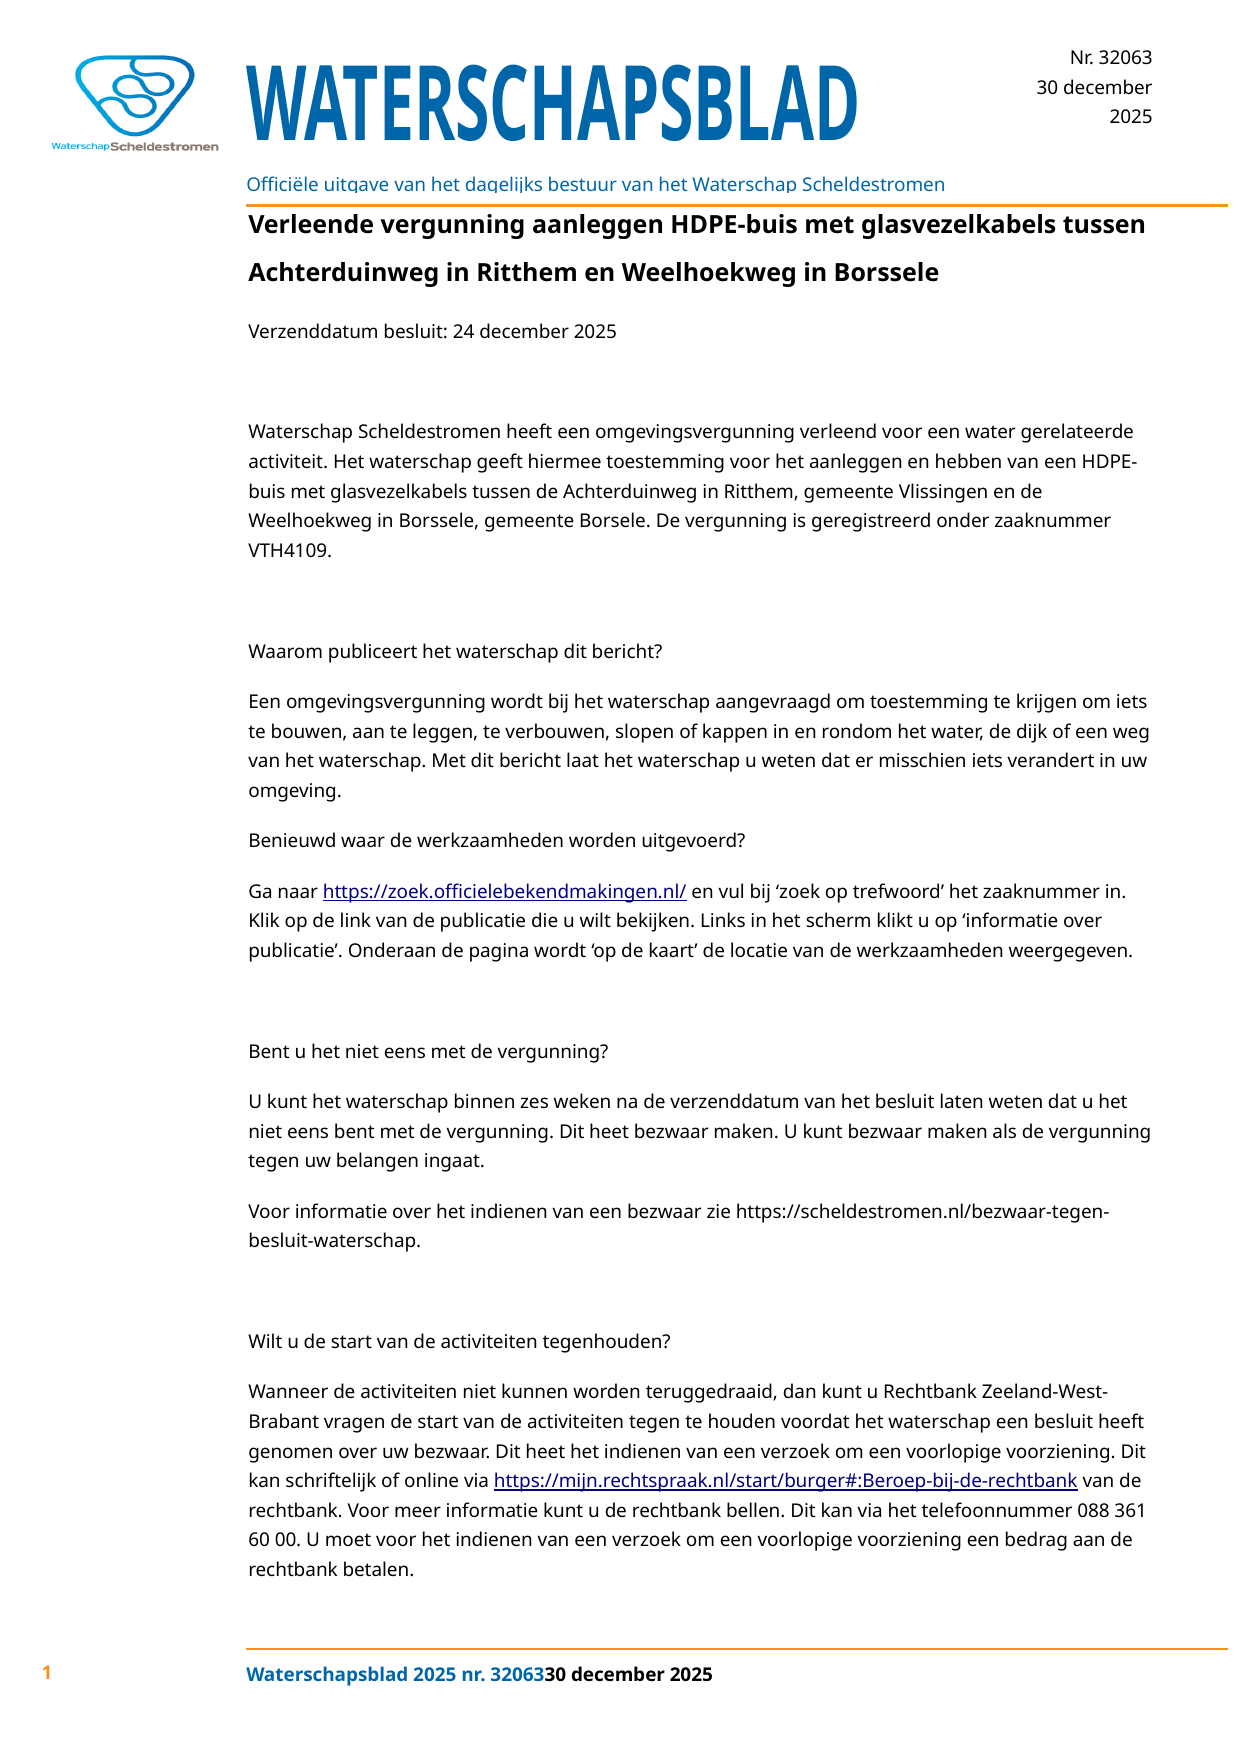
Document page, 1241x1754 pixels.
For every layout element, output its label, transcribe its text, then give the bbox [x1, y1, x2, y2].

text Verzenddatum besluit: 24 december 2025 [248, 318, 1152, 344]
text Ga naar https://zoek.officielebekendmakingen.nl/ en vul bij ‘zoek op trefwoord’ het zaaknummer in. Klik op de link van de publicatie die u wilt bekijken. Links in het scherm klikt u op ‘informatie over publicatie’. Onderaan de pagina wordt ‘op de kaart’ de locatie van de werkzaamheden weergegeven. [248, 878, 1152, 963]
text U kunt het waterschap binnen zes weken na de verzenddatum van het besluit laten weten dat u het niet eens bent met de vergunning. Dit heet bezwaar maken. U kunt bezwaar maken als de vergunning tegen uw belangen ingaat. [248, 1088, 1152, 1173]
text Verleende vergunning aanleggen HDPE-buis met glasvezelkabels tussen Achterduinweg in Ritthem en Weelhoekweg in Borssele [248, 207, 1152, 288]
picture [41, 47, 231, 172]
text Voor informatie over het indienen van een bezwaar zie https://scheldestromen.nl/bezwaar-tegen-besluit-waterschap. [248, 1198, 1152, 1253]
text Bent u het niet eens met de vergunning? [248, 1038, 1152, 1064]
text Waterschap Scheldestromen heeft een omgevingsvergunning verleend voor een water gerelateerde activiteit. Het waterschap geeft hiermee toestemming voor het aanleggen en hebben van een HDPE-buis met glasvezelkabels tussen de Achterduinweg in Ritthem, gemeente Vlissingen en de Weelhoekweg in Borssele, gemeente Borsele. De vergunning is geregistreerd onder zaaknummer VTH4109. [248, 419, 1152, 563]
text Een omgevingsvergunning wordt bij het waterschap aangevraagd om toestemming te krijgen om iets te bouwen, aan te leggen, te verbouwen, slopen of kappen in en rondom het water, de dijk of een weg van het waterschap. Met dit bericht laat het waterschap u weten dat er misschien iets verandert in uw omgeving. [248, 688, 1152, 803]
text Waarom publiceert het waterschap dit bericht? [248, 638, 1152, 664]
text Benieuwd waar de werkzaamheden worden uitgevoerd? [248, 827, 1152, 853]
text Wanneer de activiteiten niet kunnen worden teruggedraaid, dan kunt u Rechtbank Zeeland-West-Brabant vragen de start van de activiteiten tegen te houden voordat het waterschap een besluit heeft genomen over uw bezwaar. Dit heet het indienen van een verzoek om een voorlopige voorziening. Dit kan schriftelijk of online via https://mijn.rechtspraak.nl/start/burger#:Beroep-bij-de-rechtbank van de rechtbank. Voor meer informatie kunt u de rechtbank bellen. Dit kan via het telefoonnummer 088 361 60 00. U moet voor het indienen van een verzoek om een voorlopige voorziening een bedrag aan de rechtbank betalen. [248, 1379, 1152, 1582]
text Wilt u de start van de activiteiten tegenhouden? [248, 1328, 1152, 1354]
